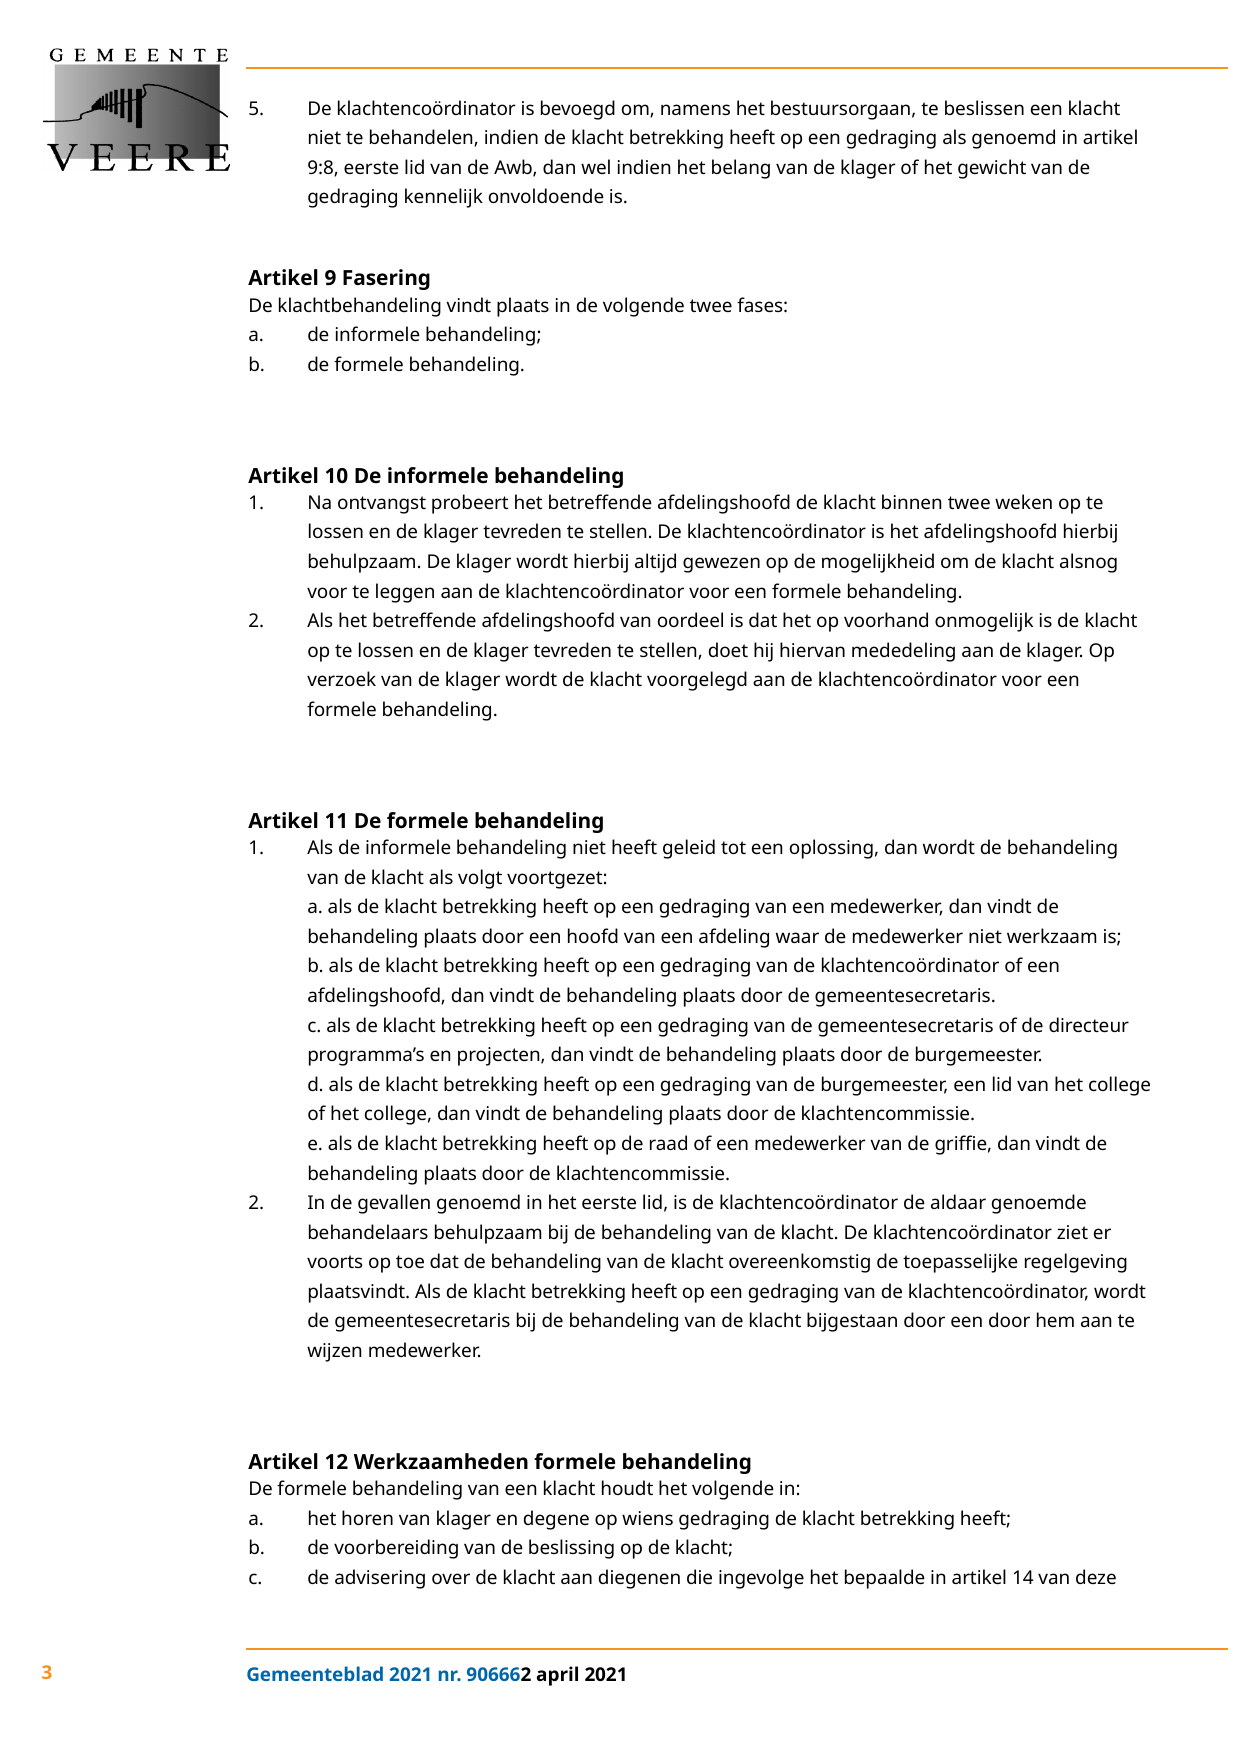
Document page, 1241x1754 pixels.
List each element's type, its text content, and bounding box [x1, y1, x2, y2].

list d. als de klacht betrekking heeft op een gedraging van de burgemeester, een lid van het college of het college, dan vindt de behandeling plaats door de klachtencommissie. [248, 1071, 1152, 1126]
list De klachtencoördinator is bevoegd om, namens het bestuursorgaan, te beslissen een klacht niet te behandelen, indien de klacht betrekking heeft op een gedraging als genoemd in artikel 9:8, eerste lid van de Awb, dan wel indien het belang van de klager of het gewicht van de gedraging kennelijk onvoldoende is. [248, 95, 1152, 209]
text Artikel 10 De informele behandeling [248, 461, 1152, 489]
list de formele behandeling. [248, 351, 1152, 377]
text Artikel 12 Werkzaamheden formele behandeling [248, 1447, 1152, 1475]
picture [41, 47, 231, 172]
list de advisering over de klacht aan diegenen die ingevolge het bepaalde in artikel 14 van deze [248, 1564, 1152, 1590]
list e. als de klacht betrekking heeft op de raad of een medewerker van de griffie, dan vindt de behandeling plaats door de klachtencommissie. [248, 1130, 1152, 1185]
list Als het betreffende afdelingshoofd van oordeel is dat het op voorhand onmogelijk is de klacht op te lossen en de klager tevreden te stellen, doet hij hiervan mededeling aan de klager. Op verzoek van de klager wordt de klacht voorgelegd aan de klachtencoördinator voor een formele behandeling. [248, 607, 1152, 722]
list c. als de klacht betrekking heeft op een gedraging van de gemeentesecretaris of de directeur programma’s en projecten, dan vindt de behandeling plaats door de burgemeester. [248, 1012, 1152, 1067]
text Artikel 9 Fasering [248, 263, 1152, 292]
list de voorbereiding van de beslissing op de klacht; [248, 1534, 1152, 1560]
list Na ontvangst probeert het betreffende afdelingshoofd de klacht binnen twee weken op te lossen en de klager tevreden te stellen. De klachtencoördinator is het afdelingshoofd hierbij behulpzaam. De klager wordt hierbij altijd gewezen op de mogelijkheid om de klacht alsnog voor te leggen aan de klachtencoördinator voor een formele behandeling. [248, 489, 1152, 604]
list In de gevallen genoemd in het eerste lid, is de klachtencoördinator de aldaar genoemde behandelaars behulpzaam bij de behandeling van de klacht. De klachtencoördinator ziet er voorts op toe dat de behandeling van de klacht overeenkomstig de toepasselijke regelgeving plaatsvindt. Als de klacht betrekking heeft op een gedraging van de klachtencoördinator, wordt de gemeentesecretaris bij de behandeling van de klacht bijgestaan door een door hem aan te wijzen medewerker. [248, 1189, 1152, 1363]
text De formele behandeling van een klacht houdt het volgende in: [248, 1475, 1152, 1501]
list de informele behandeling; [248, 322, 1152, 347]
list Als de informele behandeling niet heeft geleid tot een oplossing, dan wordt de behandeling van de klacht als volgt voortgezet: [248, 834, 1152, 889]
list b. als de klacht betrekking heeft op een gedraging van de klachtencoördinator of een afdelingshoofd, dan vindt de behandeling plaats door de gemeentesecretaris. [248, 953, 1152, 1008]
text De klachtbehandeling vindt plaats in de volgende twee fases: [248, 292, 1152, 318]
text Artikel 11 De formele behandeling [248, 806, 1152, 834]
list het horen van klager en degene op wiens gedraging de klacht betrekking heeft; [248, 1505, 1152, 1531]
list a. als de klacht betrekking heeft op een gedraging van een medewerker, dan vindt de behandeling plaats door een hoofd van een afdeling waar de medewerker niet werkzaam is; [248, 893, 1152, 949]
